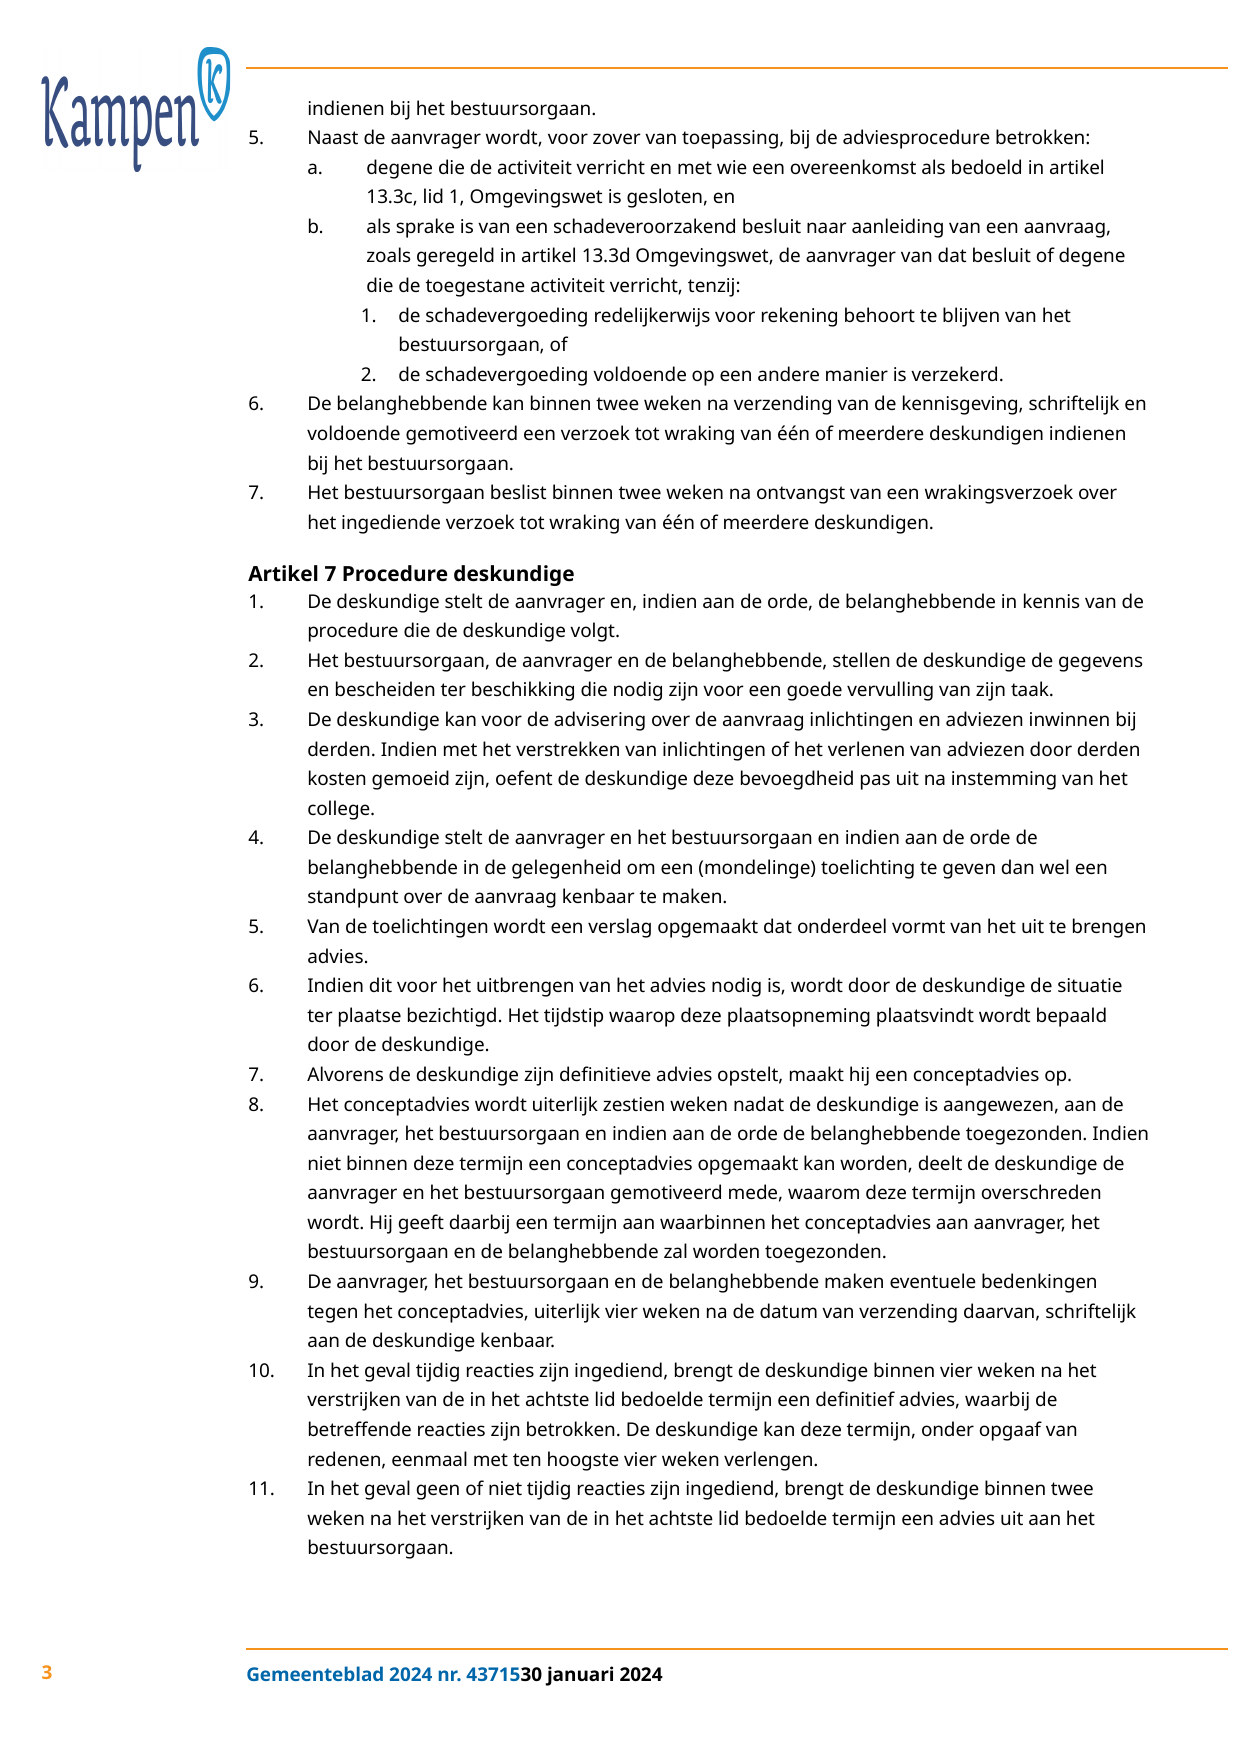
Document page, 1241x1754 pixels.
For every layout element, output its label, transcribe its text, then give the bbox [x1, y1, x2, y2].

list De aanvrager, het bestuursorgaan en de belanghebbende maken eventuele bedenkingen tegen het conceptadvies, uiterlijk vier weken na de datum van verzending daarvan, schriftelijk aan de deskundige kenbaar. [248, 1268, 1152, 1353]
list de schadevergoeding voldoende op een andere manier is verzekerd. [361, 361, 1152, 387]
list Het conceptadvies wordt uiterlijk zestien weken nadat de deskundige is aangewezen, aan de aanvrager, het bestuursorgaan en indien aan de orde de belanghebbende toegezonden. Indien niet binnen deze termijn een conceptadvies opgemaakt kan worden, deelt de deskundige de aanvrager en het bestuursorgaan gemotiveerd mede, waarom deze termijn overschreden wordt. Hij geeft daarbij een termijn aan waarbinnen het conceptadvies aan aanvrager, het bestuursorgaan en de belanghebbende zal worden toegezonden. [248, 1091, 1152, 1264]
list degene die de activiteit verricht en met wie een overeenkomst als bedoeld in artikel 13.3c, lid 1, Omgevingswet is gesloten, en [307, 154, 1152, 209]
list In het geval geen of niet tijdig reacties zijn ingediend, brengt de deskundige binnen twee weken na het verstrijken van de in het achtste lid bedoelde termijn een advies uit aan het bestuursorgaan. [248, 1475, 1152, 1560]
list Naast de aanvrager wordt, voor zover van toepassing, bij de adviesprocedure betrokken: [248, 124, 1152, 150]
list indienen bij het bestuursorgaan. [248, 95, 1152, 121]
picture [41, 47, 231, 172]
list De belanghebbende kan binnen twee weken na verzending van de kennisgeving, schriftelijk en voldoende gemotiveerd een verzoek tot wraking van één of meerdere deskundigen indienen bij het bestuursorgaan. [248, 391, 1152, 476]
text Artikel 7 Procedure deskundige [248, 559, 1152, 588]
list als sprake is van een schadeveroorzakend besluit naar aanleiding van een aanvraag, zoals geregeld in artikel 13.3d Omgevingswet, de aanvrager van dat besluit of degene die de toegestane activiteit verricht, tenzij: [307, 213, 1152, 298]
list Het bestuursorgaan beslist binnen twee weken na ontvangst van een wrakingsverzoek over het ingediende verzoek tot wraking van één of meerdere deskundigen. [248, 479, 1152, 535]
list Het bestuursorgaan, de aanvrager en de belanghebbende, stellen de deskundige de gegevens en bescheiden ter beschikking die nodig zijn voor een goede vervulling van zijn taak. [248, 647, 1152, 702]
list De deskundige kan voor de advisering over de aanvraag inlichtingen en adviezen inwinnen bij derden. Indien met het verstrekken van inlichtingen of het verlenen van adviezen door derden kosten gemoeid zijn, oefent de deskundige deze bevoegdheid pas uit na instemming van het college. [248, 706, 1152, 821]
list Indien dit voor het uitbrengen van het advies nodig is, wordt door de deskundige de situatie ter plaatse bezichtigd. Het tijdstip waarop deze plaatsopneming plaatsvindt wordt bepaald door de deskundige. [248, 972, 1152, 1057]
list Alvorens de deskundige zijn definitieve advies opstelt, maakt hij een conceptadvies op. [248, 1061, 1152, 1087]
list de schadevergoeding redelijkerwijs voor rekening behoort te blijven van het bestuursorgaan, of [361, 302, 1152, 357]
list De deskundige stelt de aanvrager en, indien aan de orde, de belanghebbende in kennis van de procedure die de deskundige volgt. [248, 588, 1152, 643]
list In het geval tijdig reacties zijn ingediend, brengt de deskundige binnen vier weken na het verstrijken van de in het achtste lid bedoelde termijn een definitief advies, waarbij de betreffende reacties zijn betrokken. De deskundige kan deze termijn, onder opgaaf van redenen, eenmaal met ten hoogste vier weken verlengen. [248, 1357, 1152, 1471]
list Van de toelichtingen wordt een verslag opgemaakt dat onderdeel vormt van het uit te brengen advies. [248, 913, 1152, 968]
list De deskundige stelt de aanvrager en het bestuursorgaan en indien aan de orde de belanghebbende in de gelegenheid om een (mondelinge) toelichting te geven dan wel een standpunt over de aanvraag kenbaar te maken. [248, 824, 1152, 909]
